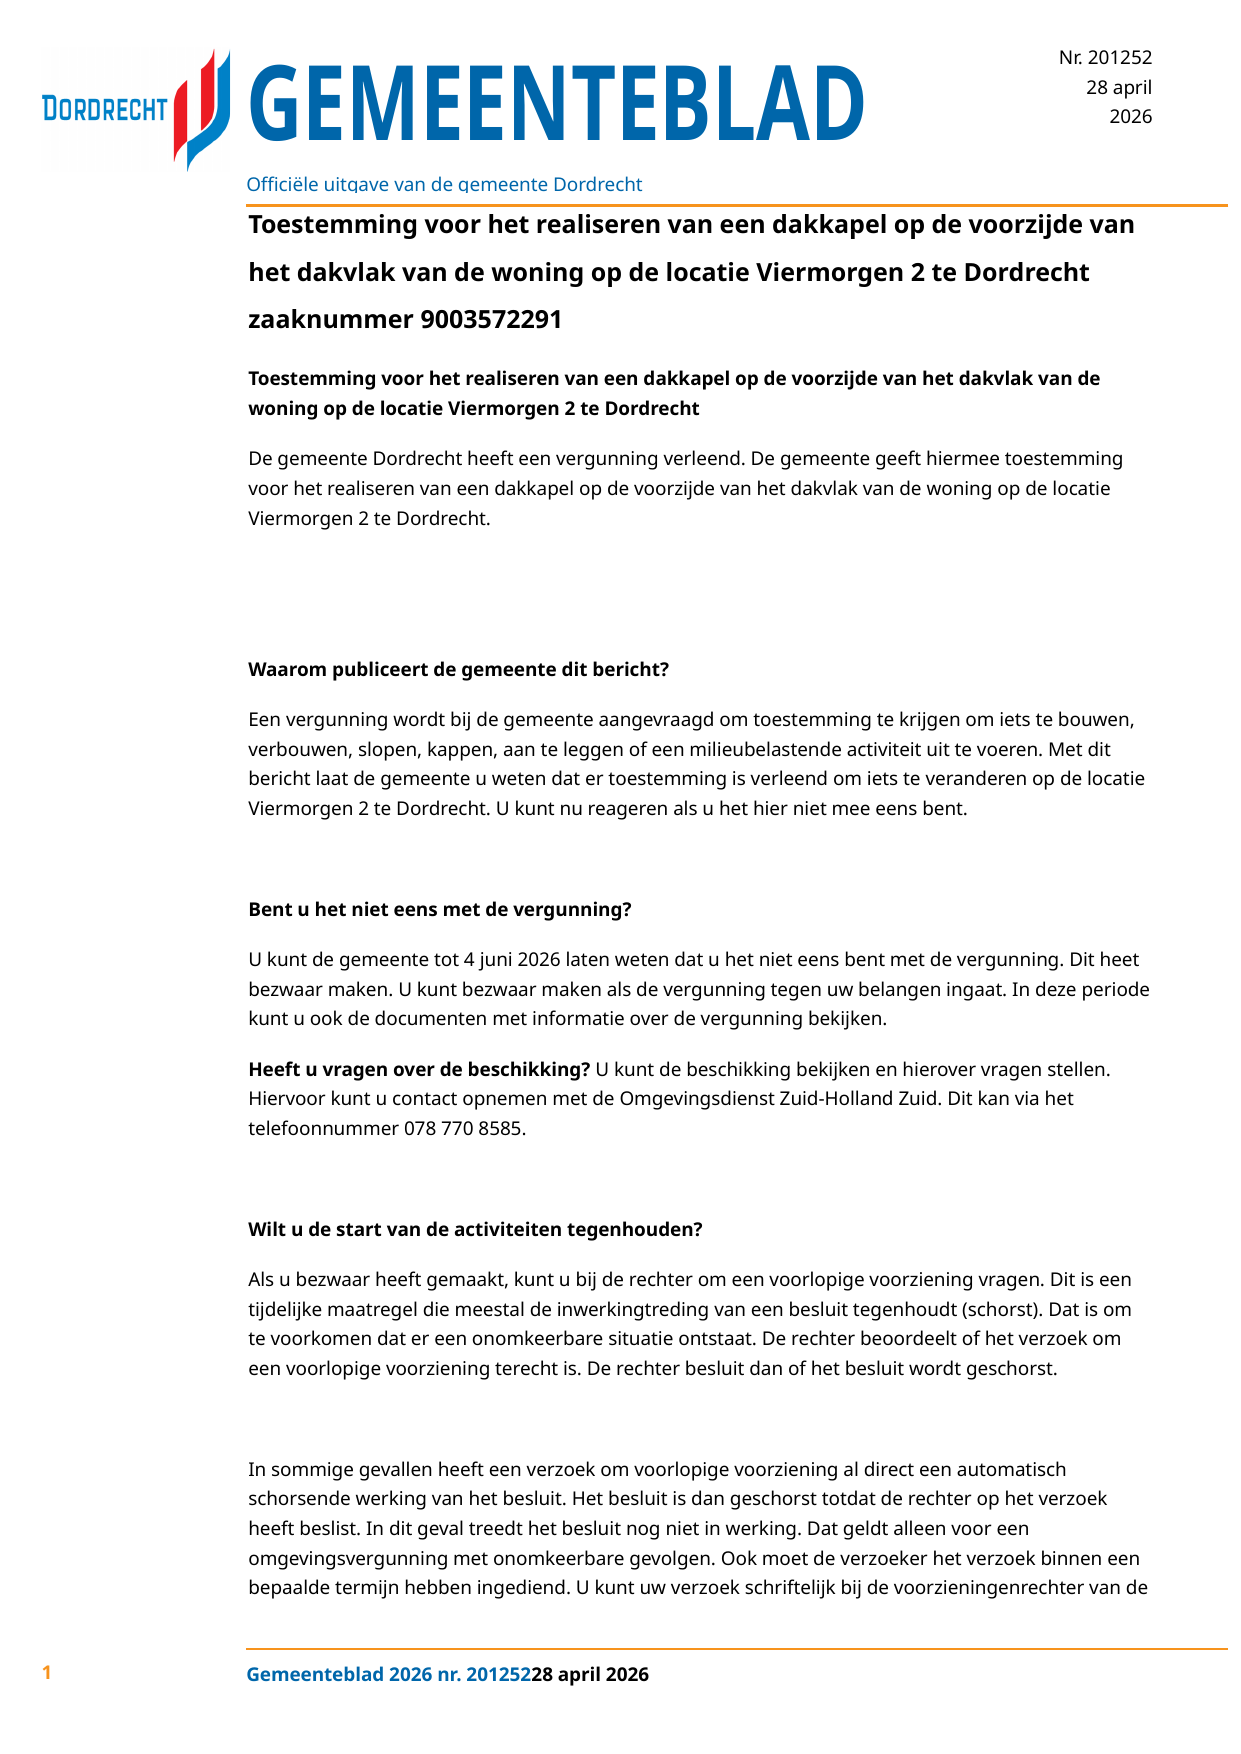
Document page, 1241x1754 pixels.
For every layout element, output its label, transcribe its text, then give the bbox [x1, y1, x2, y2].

text Wilt u de start van de activiteiten tegenhouden? [248, 1216, 1152, 1242]
picture [41, 47, 231, 172]
text Als u bezwaar heeft gemaakt, kunt u bij de rechter om een voorlopige voorziening vragen. Dit is een tijdelijke maatregel die meestal de inwerkingtreding van een besluit tegenhoudt (schorst). Dat is om te voorkomen dat er een onomkeerbare situatie ontstaat. De rechter beoordeelt of het verzoek om een voorlopige voorziening terecht is. De rechter besluit dan of het besluit wordt geschorst. [248, 1266, 1152, 1381]
text Bent u het niet eens met de vergunning? [248, 896, 1152, 922]
text Toestemming voor het realiseren van een dakkapel op de voorzijde van het dakvlak van de woning op de locatie Viermorgen 2 te Dordrecht [248, 366, 1152, 421]
text Heeft u vragen over de beschikking? U kunt de beschikking bekijken en hierover vragen stellen. Hiervoor kunt u contact opnemen met de Omgevingsdienst Zuid-Holland Zuid. Dit kan via het telefoonnummer 078 770 8585. [248, 1056, 1152, 1141]
text U kunt de gemeente tot 4 juni 2026 laten weten dat u het niet eens bent met de vergunning. Dit heet bezwaar maken. U kunt bezwaar maken als de vergunning tegen uw belangen ingaat. In deze periode kunt u ook de documenten met informatie over de vergunning bekijken. [248, 946, 1152, 1031]
text Waarom publiceert de gemeente dit bericht? [248, 656, 1152, 682]
text Een vergunning wordt bij de gemeente aangevraagd om toestemming te krijgen om iets te bouwen, verbouwen, slopen, kappen, aan te leggen of een milieubelastende activiteit uit te voeren. Met dit bericht laat de gemeente u weten dat er toestemming is verleend om iets te veranderen op de locatie Viermorgen 2 te Dordrecht. U kunt nu reageren als u het hier niet mee eens bent. [248, 706, 1152, 821]
text In sommige gevallen heeft een verzoek om voorlopige voorziening al direct een automatisch schorsende werking van het besluit. Het besluit is dan geschorst totdat de rechter op het verzoek heeft beslist. In dit geval treedt het besluit nog niet in werking. Dat geldt alleen voor een omgevingsvergunning met onomkeerbare gevolgen. Ook moet de verzoeker het verzoek binnen een bepaalde termijn hebben ingediend. U kunt uw verzoek schriftelijk bij de voorzieningenrechter van de [248, 1456, 1152, 1600]
text Toestemming voor het realiseren van een dakkapel op de voorzijde van het dakvlak van de woning op de locatie Viermorgen 2 te Dordrecht zaaknummer 9003572291 [248, 207, 1152, 336]
text De gemeente Dordrecht heeft een vergunning verleend. De gemeente geeft hiermee toestemming voor het realiseren van een dakkapel op de voorzijde van het dakvlak van de woning op de locatie Viermorgen 2 te Dordrecht. [248, 446, 1152, 530]
